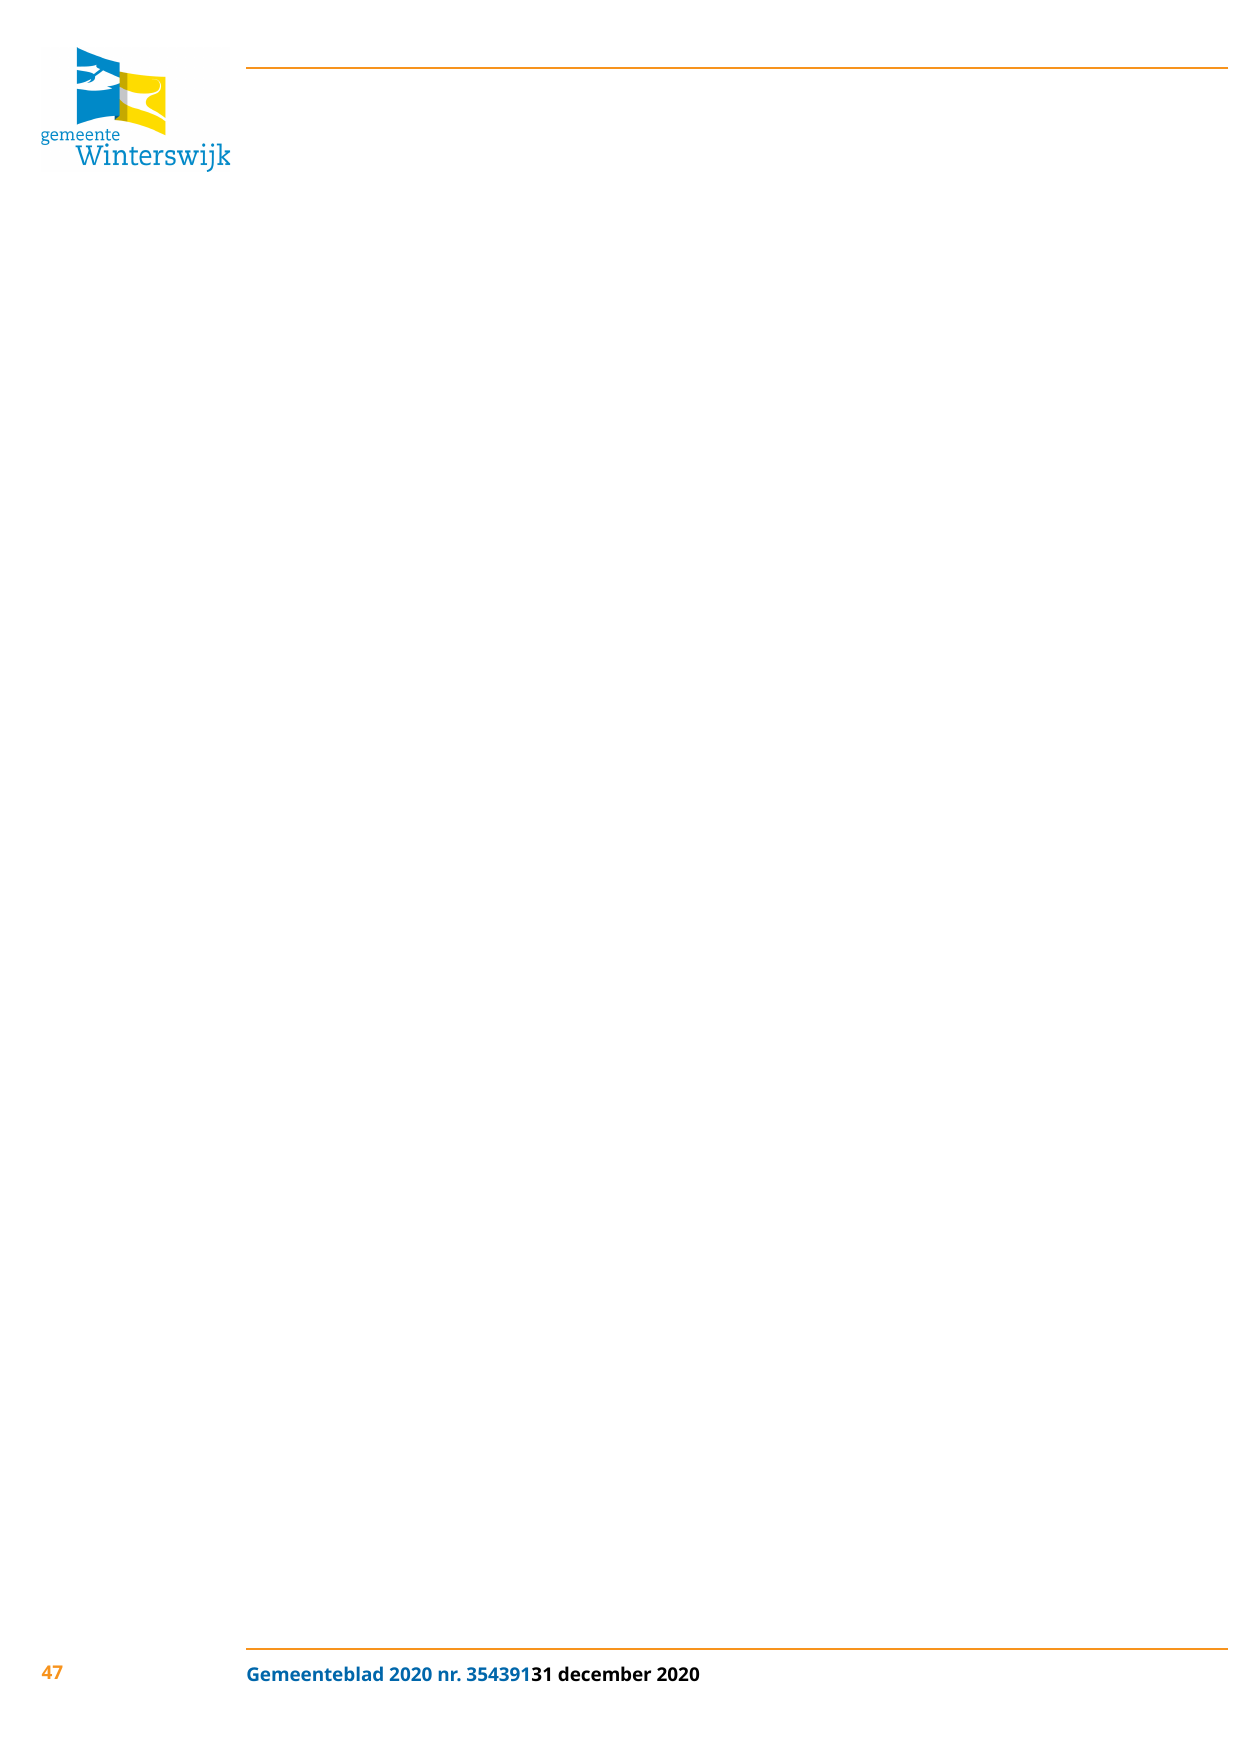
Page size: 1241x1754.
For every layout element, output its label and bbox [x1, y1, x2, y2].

picture [225, 153, 231, 162]
picture [41, 47, 231, 172]
